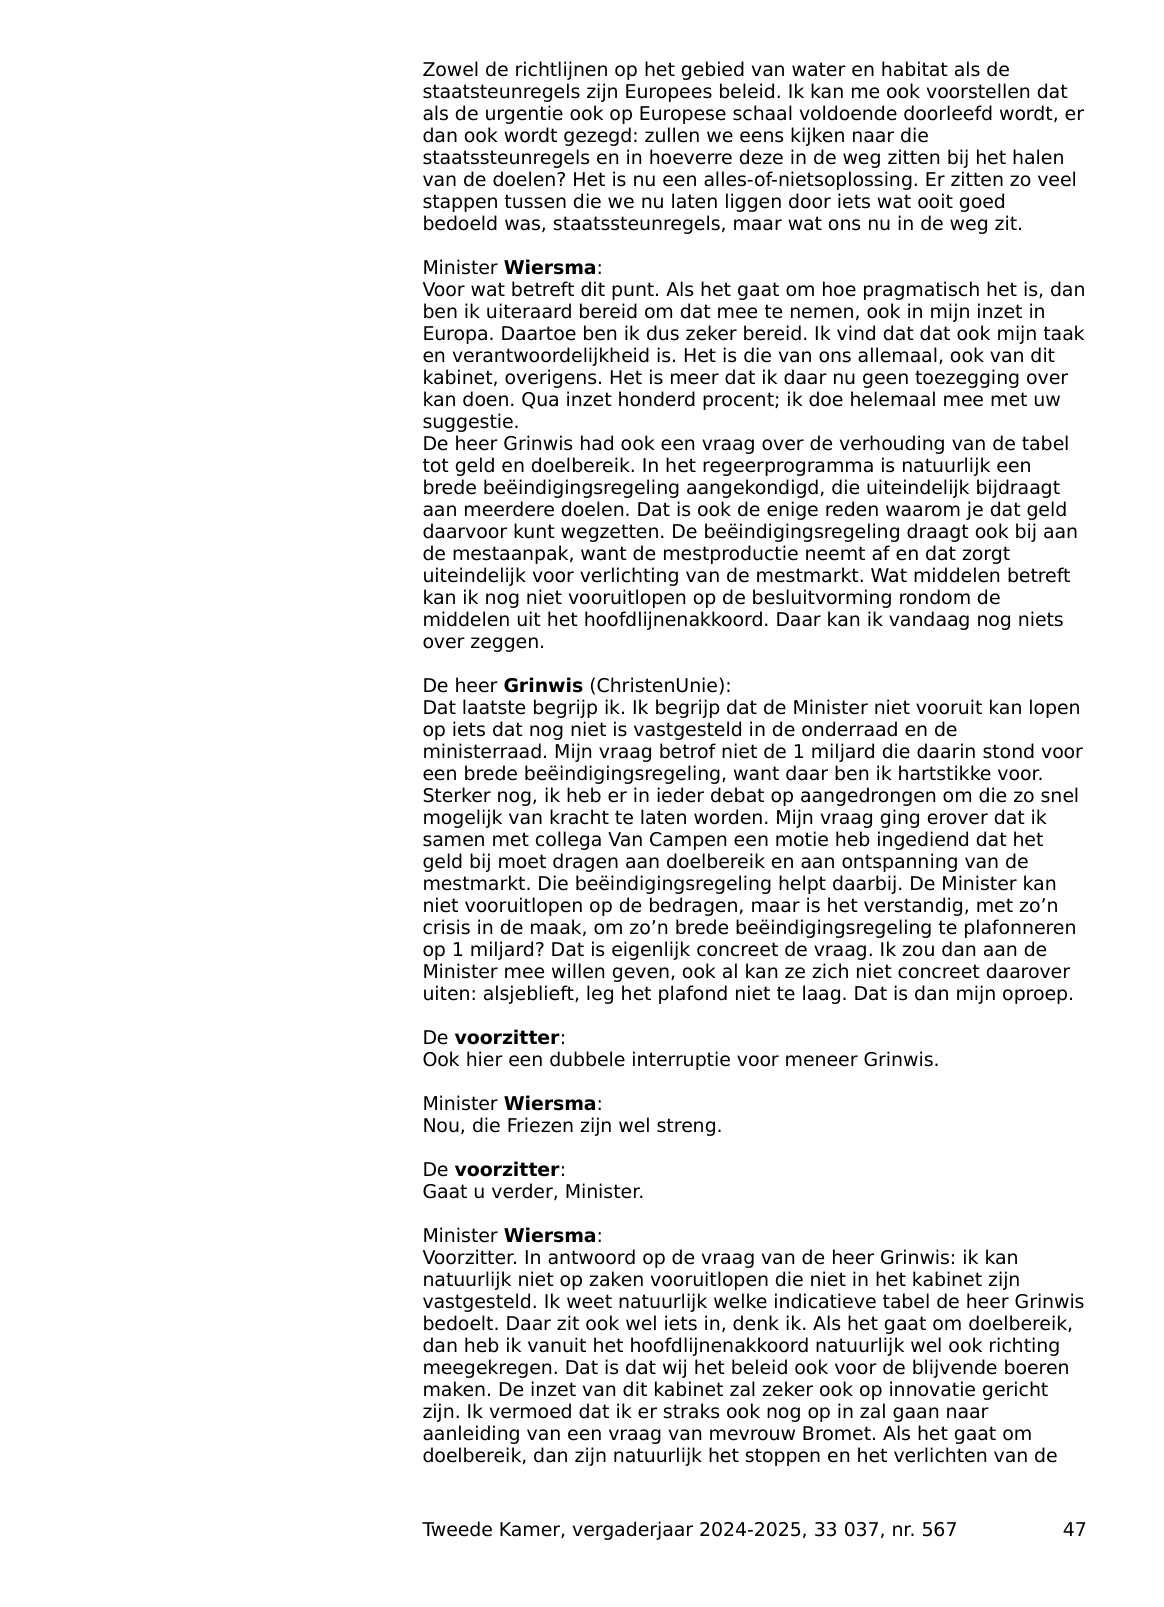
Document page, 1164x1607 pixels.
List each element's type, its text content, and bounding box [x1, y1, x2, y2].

text Ook hier een dubbele interruptie voor meneer Grinwis. [422, 1049, 1087, 1071]
text De heer Grinwis (ChristenUnie): [422, 675, 1087, 697]
text Nou, die Friezen zijn wel streng. [422, 1115, 1087, 1137]
text De voorzitter: [422, 1027, 1087, 1049]
text Minister Wiersma: [422, 1093, 1087, 1115]
text Dat laatste begrijp ik. Ik begrijp dat de Minister niet vooruit kan lopen op iets dat nog niet is vastgesteld in de onderraad en de ministerraad. Mijn vraag betrof niet de 1 miljard die daarin stond voor een brede beëindigingsregeling, want daar ben ik hartstikke voor. Sterker nog, ik heb er in ieder debat op aangedrongen om die zo snel mogelijk van kracht te laten worden. Mijn vraag ging erover dat ik samen met collega Van Campen een motie heb ingediend dat het geld bij moet dragen aan doelbereik en aan ontspanning van de mestmarkt. Die beëindigingsregeling helpt daarbij. De Minister kan niet vooruitlopen op de bedragen, maar is het verstandig, met zo’n crisis in de maak, om zo’n brede beëindigingsregeling te plafonneren op 1 miljard? Dat is eigenlijk concreet de vraag. Ik zou dan aan de Minister mee willen geven, ook al kan ze zich niet concreet daarover uiten: alsjeblieft, leg het plafond niet te laag. Dat is dan mijn oproep. [422, 697, 1087, 1004]
text De heer Grinwis had ook een vraag over de verhouding van de tabel tot geld en doelbereik. In het regeerprogramma is natuurlijk een brede beëindigingsregeling aangekondigd, die uiteindelijk bijdraagt aan meerdere doelen. Dat is ook de enige reden waarom je dat geld daarvoor kunt wegzetten. De beëindigingsregeling draagt ook bij aan de mestaanpak, want de mestproductie neemt af en dat zorgt uiteindelijk voor verlichting van de mestmarkt. Wat middelen betreft kan ik nog niet vooruitlopen op de besluitvorming rondom de middelen uit het hoofdlijnenakkoord. Daar kan ik vandaag nog niets over zeggen. [422, 433, 1087, 653]
text Minister Wiersma: [422, 1225, 1087, 1247]
text De voorzitter: [422, 1159, 1087, 1181]
text Zowel de richtlijnen op het gebied van water en habitat als de staatsteunregels zijn Europees beleid. Ik kan me ook voorstellen dat als de urgentie ook op Europese schaal voldoende doorleefd wordt, er dan ook wordt gezegd: zullen we eens kijken naar die staatssteunregels en in hoeverre deze in de weg zitten bij het halen van de doelen? Het is nu een alles-of-nietsoplossing. Er zitten zo veel stappen tussen die we nu laten liggen door iets wat ooit goed bedoeld was, staatssteunregels, maar wat ons nu in de weg zit. [422, 59, 1087, 235]
text Minister Wiersma: [422, 257, 1087, 279]
text Voor wat betreft dit punt. Als het gaat om hoe pragmatisch het is, dan ben ik uiteraard bereid om dat mee te nemen, ook in mijn inzet in Europa. Daartoe ben ik dus zeker bereid. Ik vind dat dat ook mijn taak en verantwoordelijkheid is. Het is die van ons allemaal, ook van dit kabinet, overigens. Het is meer dat ik daar nu geen toezegging over kan doen. Qua inzet honderd procent; ik doe helemaal mee met uw suggestie. [422, 279, 1087, 433]
text Voorzitter. In antwoord op de vraag van de heer Grinwis: ik kan natuurlijk niet op zaken vooruitlopen die niet in het kabinet zijn vastgesteld. Ik weet natuurlijk welke indicatieve tabel de heer Grinwis bedoelt. Daar zit ook wel iets in, denk ik. Als het gaat om doelbereik, dan heb ik vanuit het hoofdlijnenakkoord natuurlijk wel ook richting meegekregen. Dat is dat wij het beleid ook voor de blijvende boeren maken. De inzet van dit kabinet zal zeker ook op innovatie gericht zijn. Ik vermoed dat ik er straks ook nog op in zal gaan naar aanleiding van een vraag van mevrouw Bromet. Als het gaat om doelbereik, dan zijn natuurlijk het stoppen en het verlichten van de [422, 1247, 1087, 1467]
text Gaat u verder, Minister. [422, 1181, 1087, 1203]
